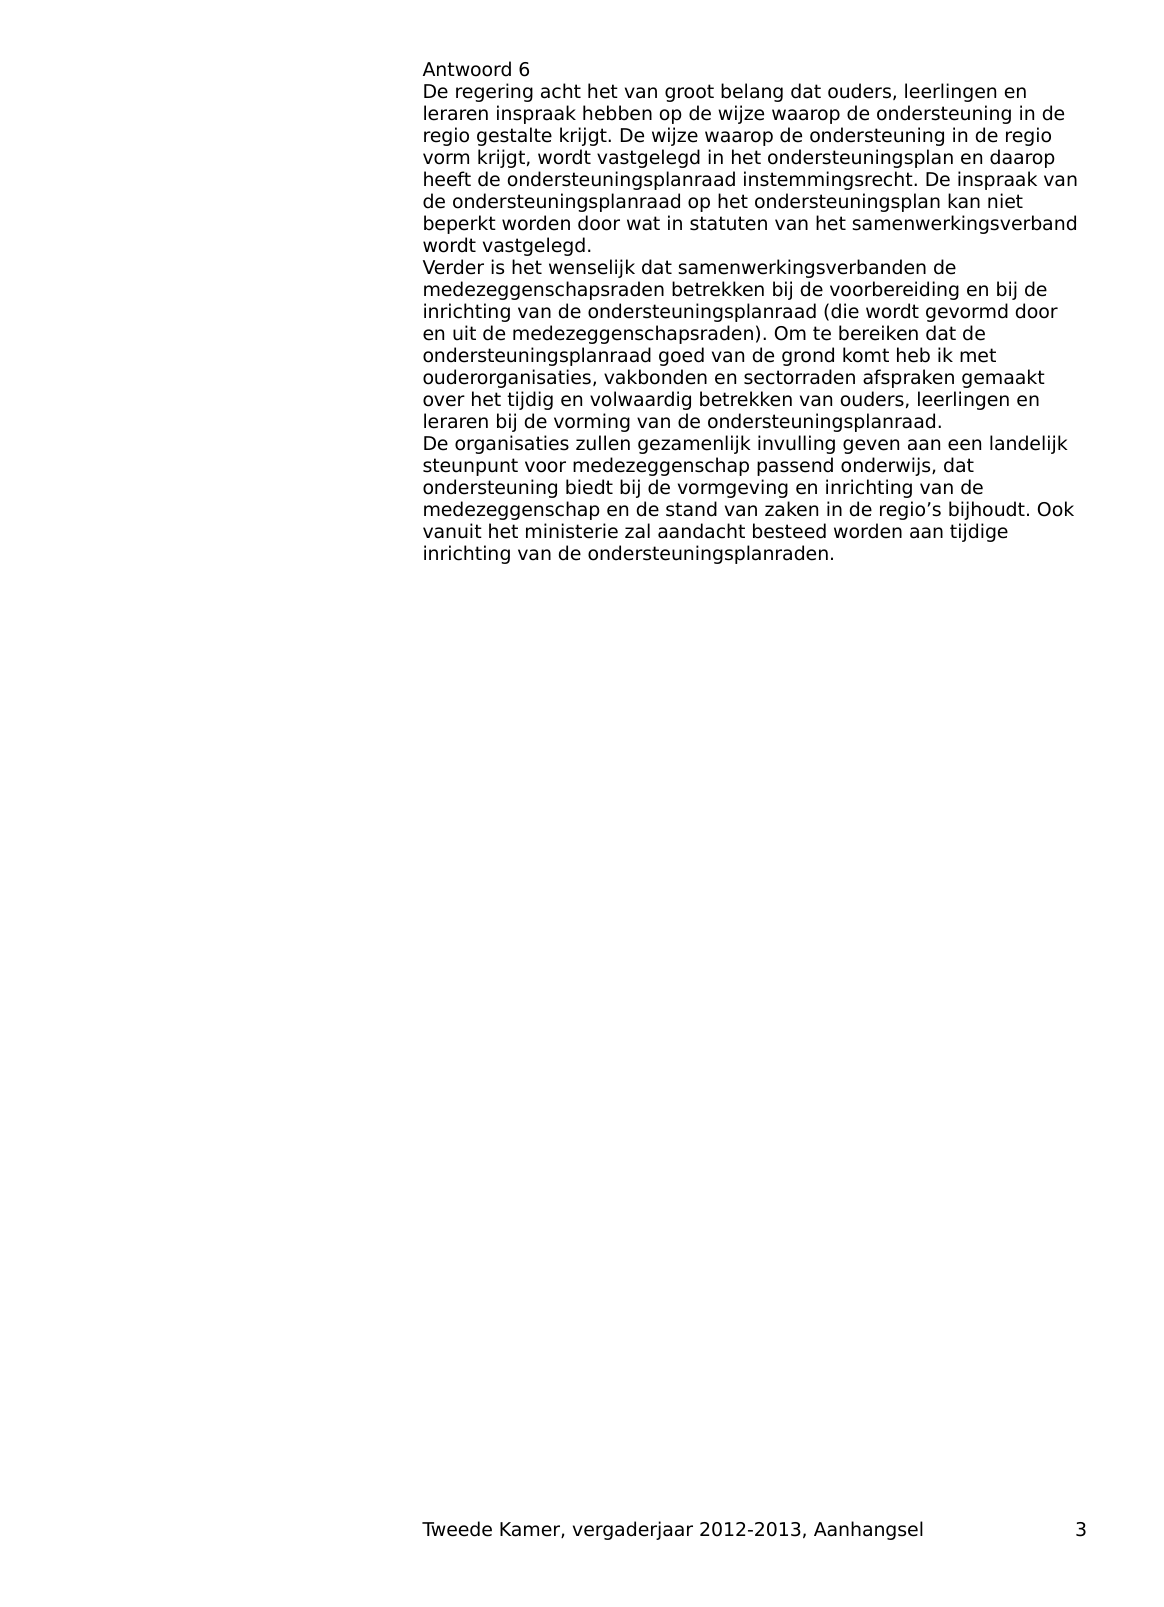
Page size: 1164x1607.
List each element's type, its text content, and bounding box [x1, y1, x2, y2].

text Verder is het wenselijk dat samenwerkingsverbanden de medezeggenschapsraden betrekken bij de voorbereiding en bij de inrichting van de ondersteuningsplanraad (die wordt gevormd door en uit de medezeggenschapsraden). Om te bereiken dat de ondersteuningsplanraad goed van de grond komt heb ik met ouderorganisaties, vakbonden en sectorraden afspraken gemaakt over het tijdig en volwaardig betrekken van ouders, leerlingen en leraren bij de vorming van de ondersteuningsplanraad. [422, 257, 1087, 433]
text Antwoord 6 [422, 59, 1087, 81]
text De regering acht het van groot belang dat ouders, leerlingen en leraren inspraak hebben op de wijze waarop de ondersteuning in de regio gestalte krijgt. De wijze waarop de ondersteuning in de regio vorm krijgt, wordt vastgelegd in het ondersteuningsplan en daarop heeft de ondersteuningsplanraad instemmingsrecht. De inspraak van de ondersteuningsplanraad op het ondersteuningsplan kan niet beperkt worden door wat in statuten van het samenwerkingsverband wordt vastgelegd. [422, 81, 1087, 257]
text De organisaties zullen gezamenlijk invulling geven aan een landelijk steunpunt voor medezeggenschap passend onderwijs, dat ondersteuning biedt bij de vormgeving en inrichting van de medezeggenschap en de stand van zaken in de regio’s bijhoudt. Ook vanuit het ministerie zal aandacht besteed worden aan tijdige inrichting van de ondersteuningsplanraden. [422, 433, 1087, 564]
